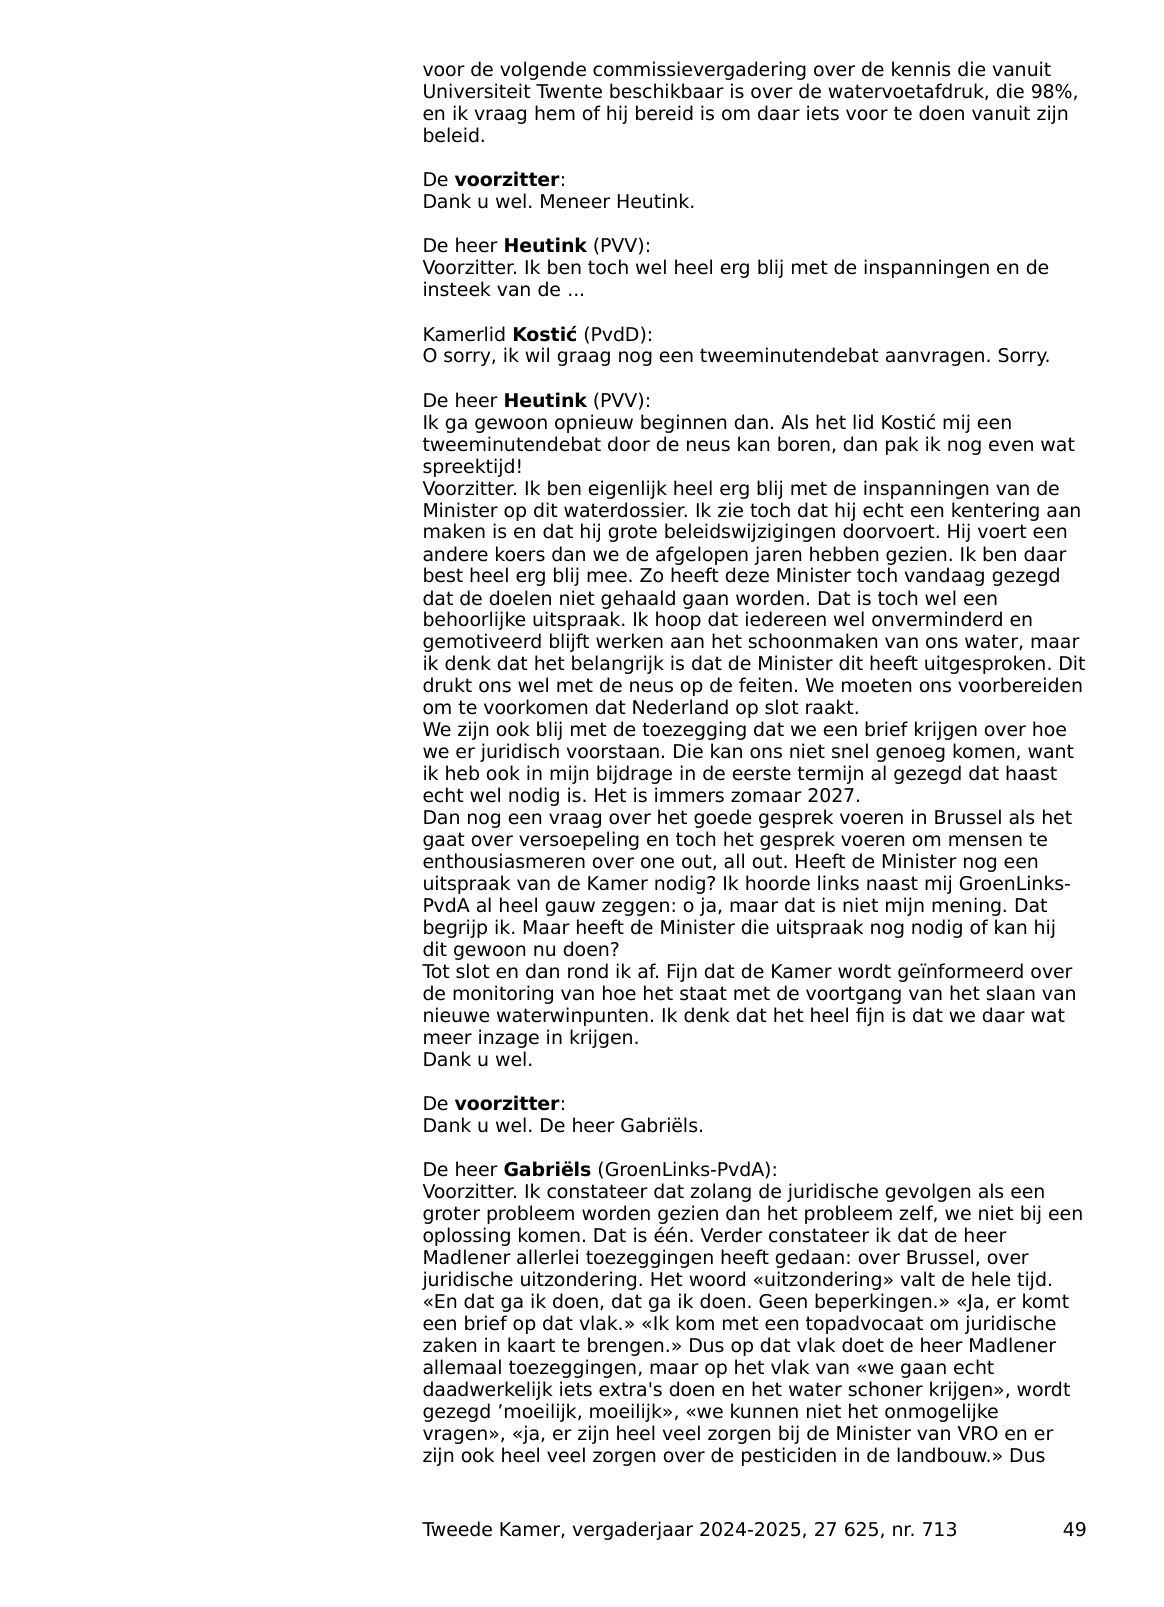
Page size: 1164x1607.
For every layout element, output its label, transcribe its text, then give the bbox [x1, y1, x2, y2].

text De heer Gabriëls (GroenLinks-PvdA): [422, 1159, 1087, 1181]
text Ik ga gewoon opnieuw beginnen dan. Als het lid Kostić mij een tweeminutendebat door de neus kan boren, dan pak ik nog even wat spreektijd! [422, 412, 1087, 477]
text Dank u wel. De heer Gabriëls. [422, 1115, 1087, 1137]
text Voorzitter. Ik constateer dat zolang de juridische gevolgen als een groter probleem worden gezien dan het probleem zelf, we niet bij een oplossing komen. Dat is één. Verder constateer ik dat de heer Madlener allerlei toezeggingen heeft gedaan: over Brussel, over juridische uitzondering. Het woord «uitzondering» valt de hele tijd. «En dat ga ik doen, dat ga ik doen. Geen beperkingen.» «Ja, er komt een brief op dat vlak.» «Ik kom met een topadvocaat om juridische zaken in kaart te brengen.» Dus op dat vlak doet de heer Madlener allemaal toezeggingen, maar op het vlak van «we gaan echt daadwerkelijk iets extra's doen en het water schoner krijgen», wordt gezegd ’moeilijk, moeilijk», «we kunnen niet het onmogelijke vragen», «ja, er zijn heel veel zorgen bij de Minister van VRO en er zijn ook heel veel zorgen over de pesticiden in de landbouw.» Dus [422, 1181, 1087, 1467]
text De heer Heutink (PVV): [422, 389, 1087, 412]
text De heer Heutink (PVV): [422, 235, 1087, 257]
text Voorzitter. Ik ben toch wel heel erg blij met de inspanningen en de insteek van de ... [422, 257, 1087, 301]
text De voorzitter: [422, 169, 1087, 191]
text Kamerlid Kostić (PvdD): [422, 323, 1087, 345]
text We zijn ook blij met de toezegging dat we een brief krijgen over hoe we er juridisch voorstaan. Die kan ons niet snel genoeg komen, want ik heb ook in mijn bijdrage in de eerste termijn al gezegd dat haast echt wel nodig is. Het is immers zomaar 2027. [422, 719, 1087, 807]
text Tot slot en dan rond ik af. Fijn dat de Kamer wordt geïnformeerd over de monitoring van hoe het staat met de voortgang van het slaan van nieuwe waterwinpunten. Ik denk dat het heel fijn is dat we daar wat meer inzage in krijgen. [422, 961, 1087, 1049]
text Dank u wel. Meneer Heutink. [422, 191, 1087, 213]
text Dan nog een vraag over het goede gesprek voeren in Brussel als het gaat over versoepeling en toch het gesprek voeren om mensen te enthousiasmeren over one out, all out. Heeft de Minister nog een uitspraak van de Kamer nodig? Ik hoorde links naast mij GroenLinks-PvdA al heel gauw zeggen: o ja, maar dat is niet mijn mening. Dat begrijp ik. Maar heeft de Minister die uitspraak nog nodig of kan hij dit gewoon nu doen? [422, 807, 1087, 961]
text De voorzitter: [422, 1093, 1087, 1115]
text Dank u wel. [422, 1049, 1087, 1071]
text O sorry, ik wil graag nog een tweeminutendebat aanvragen. Sorry. [422, 345, 1087, 367]
text voor de volgende commissievergadering over de kennis die vanuit Universiteit Twente beschikbaar is over de watervoetafdruk, die 98%, en ik vraag hem of hij bereid is om daar iets voor te doen vanuit zijn beleid. [422, 59, 1087, 147]
text Voorzitter. Ik ben eigenlijk heel erg blij met de inspanningen van de Minister op dit waterdossier. Ik zie toch dat hij echt een kentering aan maken is en dat hij grote beleidswijzigingen doorvoert. Hij voert een andere koers dan we de afgelopen jaren hebben gezien. Ik ben daar best heel erg blij mee. Zo heeft deze Minister toch vandaag gezegd dat de doelen niet gehaald gaan worden. Dat is toch wel een behoorlijke uitspraak. Ik hoop dat iedereen wel onverminderd en gemotiveerd blijft werken aan het schoonmaken van ons water, maar ik denk dat het belangrijk is dat de Minister dit heeft uitgesproken. Dit drukt ons wel met de neus op de feiten. We moeten ons voorbereiden om te voorkomen dat Nederland op slot raakt. [422, 477, 1087, 719]
